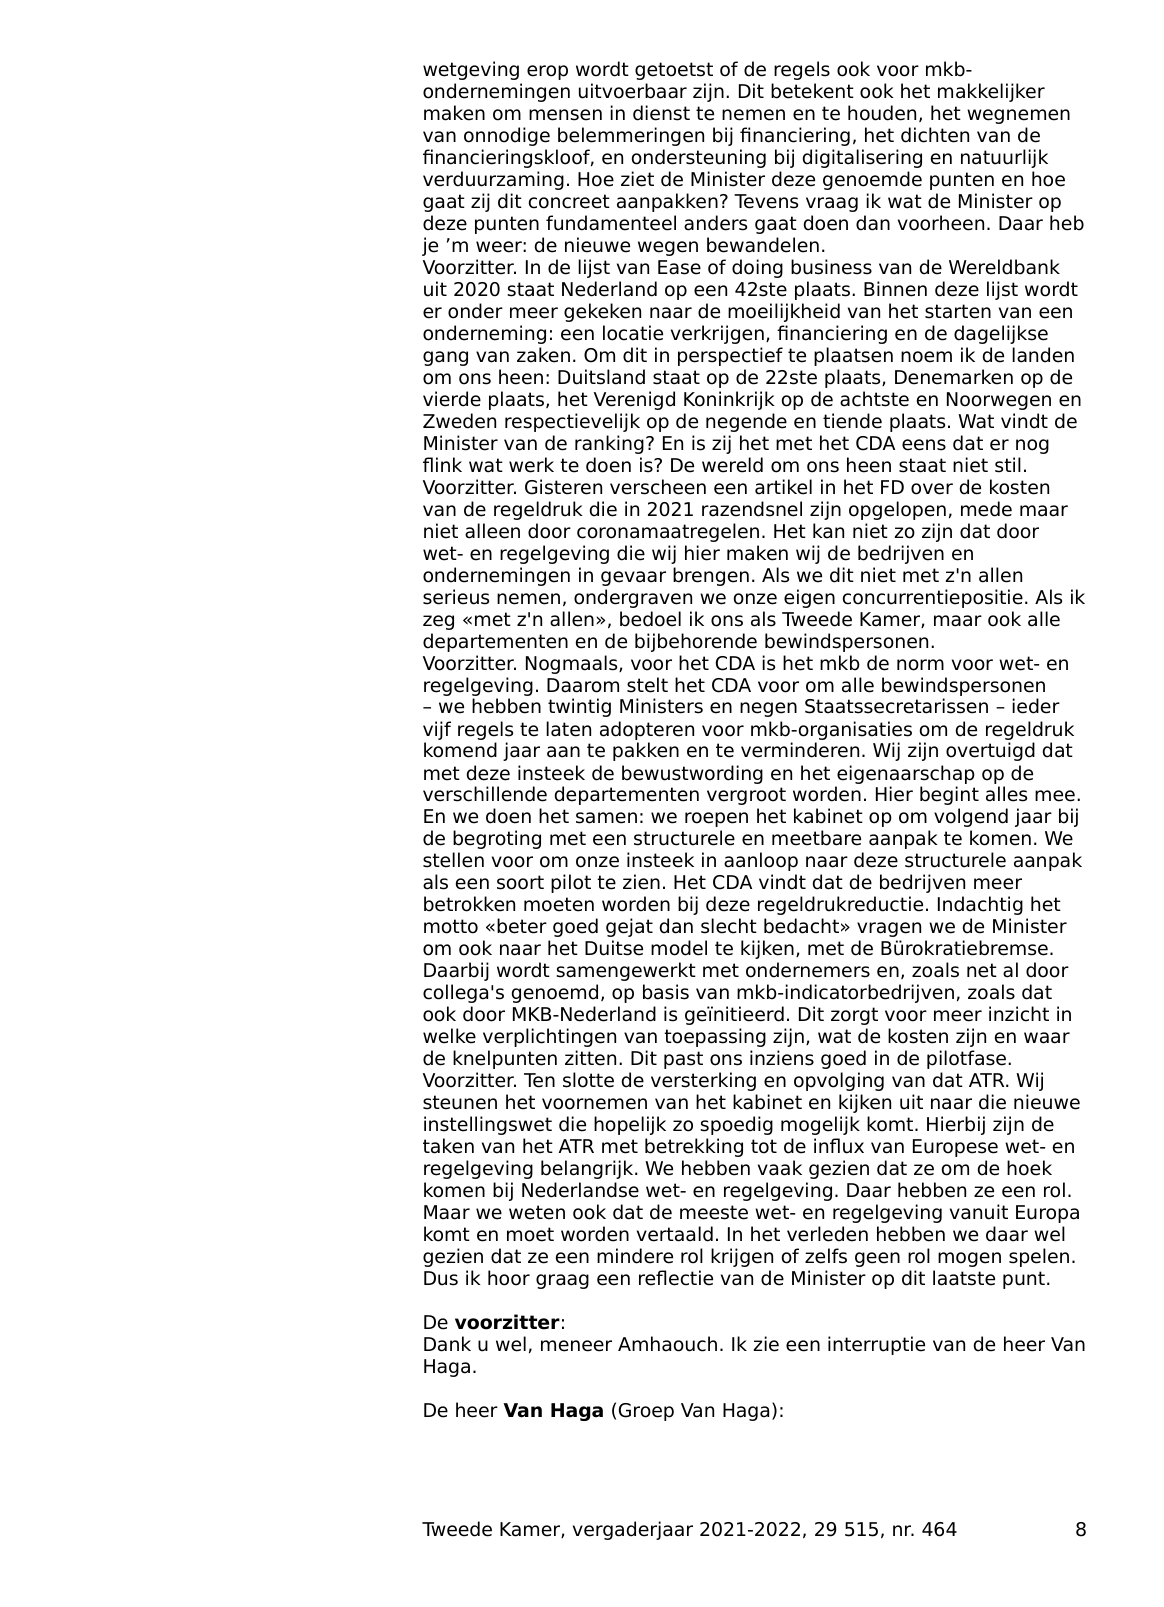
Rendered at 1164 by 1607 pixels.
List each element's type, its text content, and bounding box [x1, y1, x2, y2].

text Voorzitter. Gisteren verscheen een artikel in het FD over de kosten van de regeldruk die in 2021 razendsnel zijn opgelopen, mede maar niet alleen door coronamaatregelen. Het kan niet zo zijn dat door wet- en regelgeving die wij hier maken wij de bedrijven en ondernemingen in gevaar brengen. Als we dit niet met z'n allen serieus nemen, ondergraven we onze eigen concurrentiepositie. Als ik zeg «met z'n allen», bedoel ik ons als Tweede Kamer, maar ook alle departementen en de bijbehorende bewindspersonen. [422, 477, 1087, 652]
text De heer Van Haga (Groep Van Haga): [422, 1400, 1087, 1422]
text Voorzitter. In de lijst van Ease of doing business van de Wereldbank uit 2020 staat Nederland op een 42ste plaats. Binnen deze lijst wordt er onder meer gekeken naar de moeilijkheid van het starten van een onderneming: een locatie verkrijgen, financiering en de dagelijkse gang van zaken. Om dit in perspectief te plaatsen noem ik de landen om ons heen: Duitsland staat op de 22ste plaats, Denemarken op de vierde plaats, het Verenigd Koninkrijk op de achtste en Noorwegen en Zweden respectievelijk op de negende en tiende plaats. Wat vindt de Minister van de ranking? En is zij het met het CDA eens dat er nog flink wat werk te doen is? De wereld om ons heen staat niet stil. [422, 257, 1087, 477]
text Dank u wel, meneer Amhaouch. Ik zie een interruptie van de heer Van Haga. [422, 1334, 1087, 1378]
text De voorzitter: [422, 1312, 1087, 1334]
text Voorzitter. Nogmaals, voor het CDA is het mkb de norm voor wet- en regelgeving. Daarom stelt het CDA voor om alle bewindspersonen – we hebben twintig Ministers en negen Staatssecretarissen – ieder vijf regels te laten adopteren voor mkb-organisaties om de regeldruk komend jaar aan te pakken en te verminderen. Wij zijn overtuigd dat met deze insteek de bewustwording en het eigenaarschap op de verschillende departementen vergroot worden. Hier begint alles mee. En we doen het samen: we roepen het kabinet op om volgend jaar bij de begroting met een structurele en meetbare aanpak te komen. We stellen voor om onze insteek in aanloop naar deze structurele aanpak als een soort pilot te zien. Het CDA vindt dat de bedrijven meer betrokken moeten worden bij deze regeldrukreductie. Indachtig het motto «beter goed gejat dan slecht bedacht» vragen we de Minister om ook naar het Duitse model te kijken, met de Bürokratiebremse. Daarbij wordt samengewerkt met ondernemers en, zoals net al door collega's genoemd, op basis van mkb-indicatorbedrijven, zoals dat ook door MKB-Nederland is geïnitieerd. Dit zorgt voor meer inzicht in welke verplichtingen van toepassing zijn, wat de kosten zijn en waar de knelpunten zitten. Dit past ons inziens goed in de pilotfase. [422, 652, 1087, 1070]
text wetgeving erop wordt getoetst of de regels ook voor mkb-ondernemingen uitvoerbaar zijn. Dit betekent ook het makkelijker maken om mensen in dienst te nemen en te houden, het wegnemen van onnodige belemmeringen bij financiering, het dichten van de financieringskloof, en ondersteuning bij digitalisering en natuurlijk verduurzaming. Hoe ziet de Minister deze genoemde punten en hoe gaat zij dit concreet aanpakken? Tevens vraag ik wat de Minister op deze punten fundamenteel anders gaat doen dan voorheen. Daar heb je ’m weer: de nieuwe wegen bewandelen. [422, 59, 1087, 257]
text Voorzitter. Ten slotte de versterking en opvolging van dat ATR. Wij steunen het voornemen van het kabinet en kijken uit naar die nieuwe instellingswet die hopelijk zo spoedig mogelijk komt. Hierbij zijn de taken van het ATR met betrekking tot de influx van Europese wet- en regelgeving belangrijk. We hebben vaak gezien dat ze om de hoek komen bij Nederlandse wet- en regelgeving. Daar hebben ze een rol. Maar we weten ook dat de meeste wet- en regelgeving vanuit Europa komt en moet worden vertaald. In het verleden hebben we daar wel gezien dat ze een mindere rol krijgen of zelfs geen rol mogen spelen. Dus ik hoor graag een reflectie van de Minister op dit laatste punt. [422, 1070, 1087, 1290]
